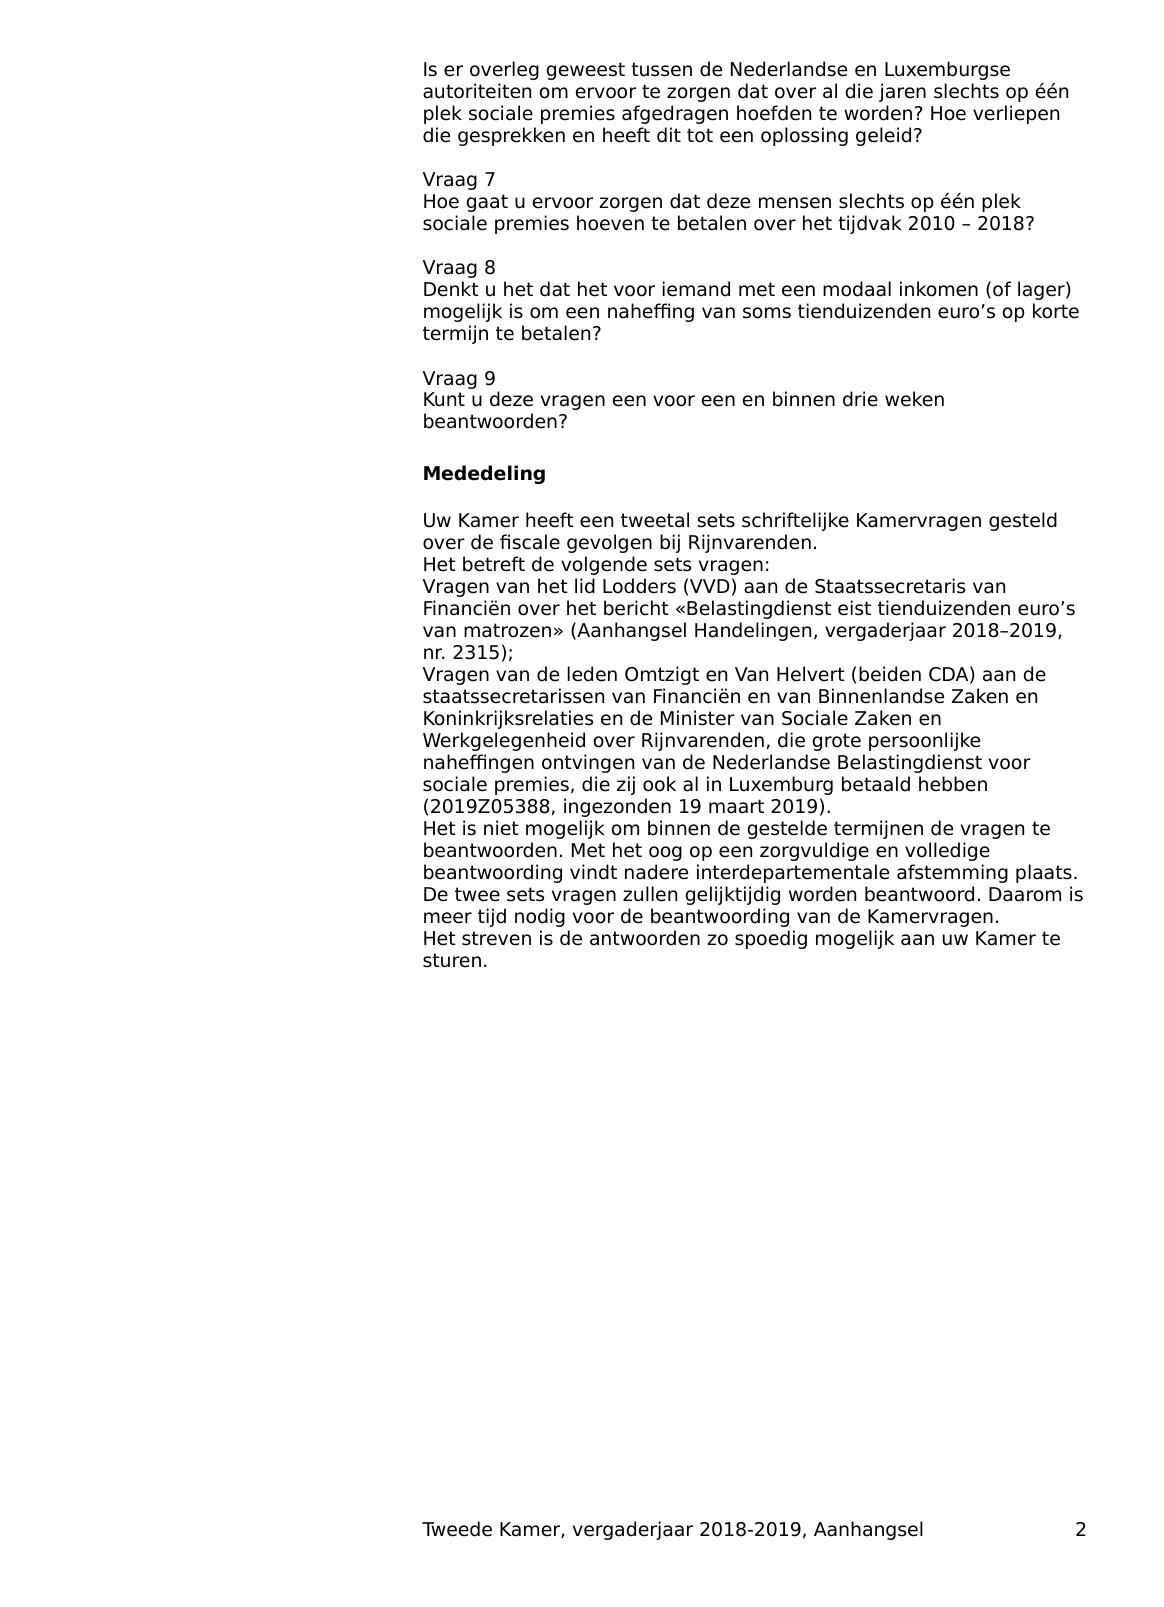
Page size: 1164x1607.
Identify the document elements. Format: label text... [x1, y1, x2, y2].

text Het betreft de volgende sets vragen: [422, 554, 1087, 576]
text Vragen van de leden Omtzigt en Van Helvert (beiden CDA) aan de staatssecretarissen van Financiën en van Binnenlandse Zaken en Koninkrijksrelaties en de Minister van Sociale Zaken en Werkgelegenheid over Rijnvarenden, die grote persoonlijke naheffingen ontvingen van de Nederlandse Belastingdienst voor sociale premies, die zij ook al in Luxemburg betaald hebben (2019Z05388, ingezonden 19 maart 2019). [422, 664, 1087, 818]
text Het is niet mogelijk om binnen de gestelde termijnen de vragen te beantwoorden. Met het oog op een zorgvuldige en volledige beantwoording vindt nadere interdepartementale afstemming plaats. De twee sets vragen zullen gelijktijdig worden beantwoord. Daarom is meer tijd nodig voor de beantwoording van de Kamervragen. [422, 818, 1087, 928]
text Vraag 8 [422, 257, 1087, 279]
text Vragen van het lid Lodders (VVD) aan de Staatssecretaris van Financiën over het bericht «Belastingdienst eist tienduizenden euro’s van matrozen» (Aanhangsel Handelingen, vergaderjaar 2018–2019, nr. 2315); [422, 576, 1087, 664]
text Hoe gaat u ervoor zorgen dat deze mensen slechts op één plek sociale premies hoeven te betalen over het tijdvak 2010 – 2018? [422, 191, 1087, 235]
subtitle Mededeling [422, 463, 1087, 485]
text Denkt u het dat het voor iemand met een modaal inkomen (of lager) mogelijk is om een naheffing van soms tienduizenden euro’s op korte termijn te betalen? [422, 279, 1087, 345]
text Is er overleg geweest tussen de Nederlandse en Luxemburgse autoriteiten om ervoor te zorgen dat over al die jaren slechts op één plek sociale premies afgedragen hoefden te worden? Hoe verliepen die gesprekken en heeft dit tot een oplossing geleid? [422, 59, 1087, 147]
text Vraag 9 [422, 367, 1087, 389]
text Uw Kamer heeft een tweetal sets schriftelijke Kamervragen gesteld over de fiscale gevolgen bij Rijnvarenden. [422, 510, 1087, 554]
text Het streven is de antwoorden zo spoedig mogelijk aan uw Kamer te sturen. [422, 928, 1087, 972]
text Kunt u deze vragen een voor een en binnen drie weken beantwoorden? [422, 389, 1087, 433]
text Vraag 7 [422, 169, 1087, 191]
